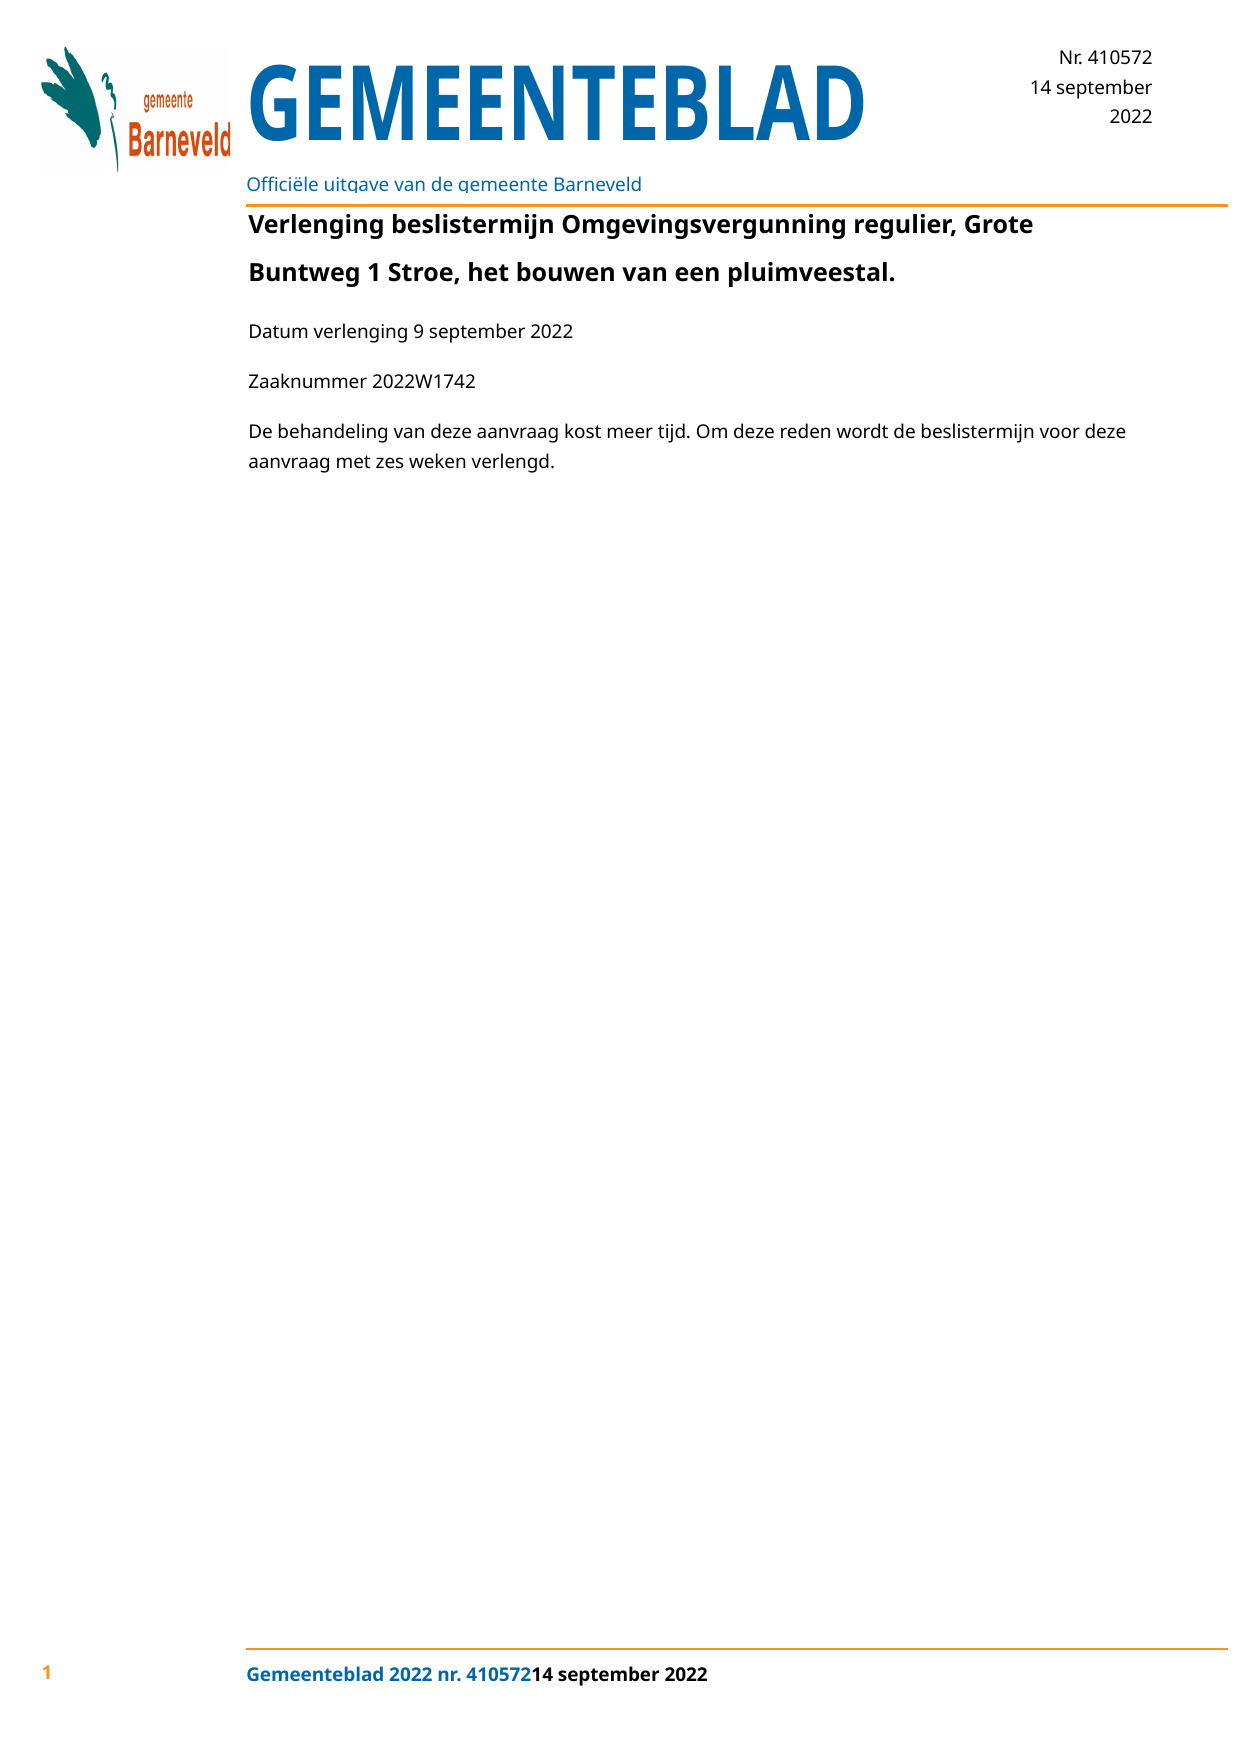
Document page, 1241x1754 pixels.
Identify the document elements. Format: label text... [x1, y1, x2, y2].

text Zaaknummer 2022W1742 [248, 368, 1152, 394]
text Verlenging beslistermijn Omgevingsvergunning regulier, Grote Buntweg 1 Stroe, het bouwen van een pluimveestal. [248, 207, 1152, 288]
text De behandeling van deze aanvraag kost meer tijd. Om deze reden wordt de beslistermijn voor deze aanvraag met zes weken verlengd. [248, 419, 1152, 474]
picture [41, 47, 231, 172]
text Datum verlenging 9 september 2022 [248, 318, 1152, 344]
